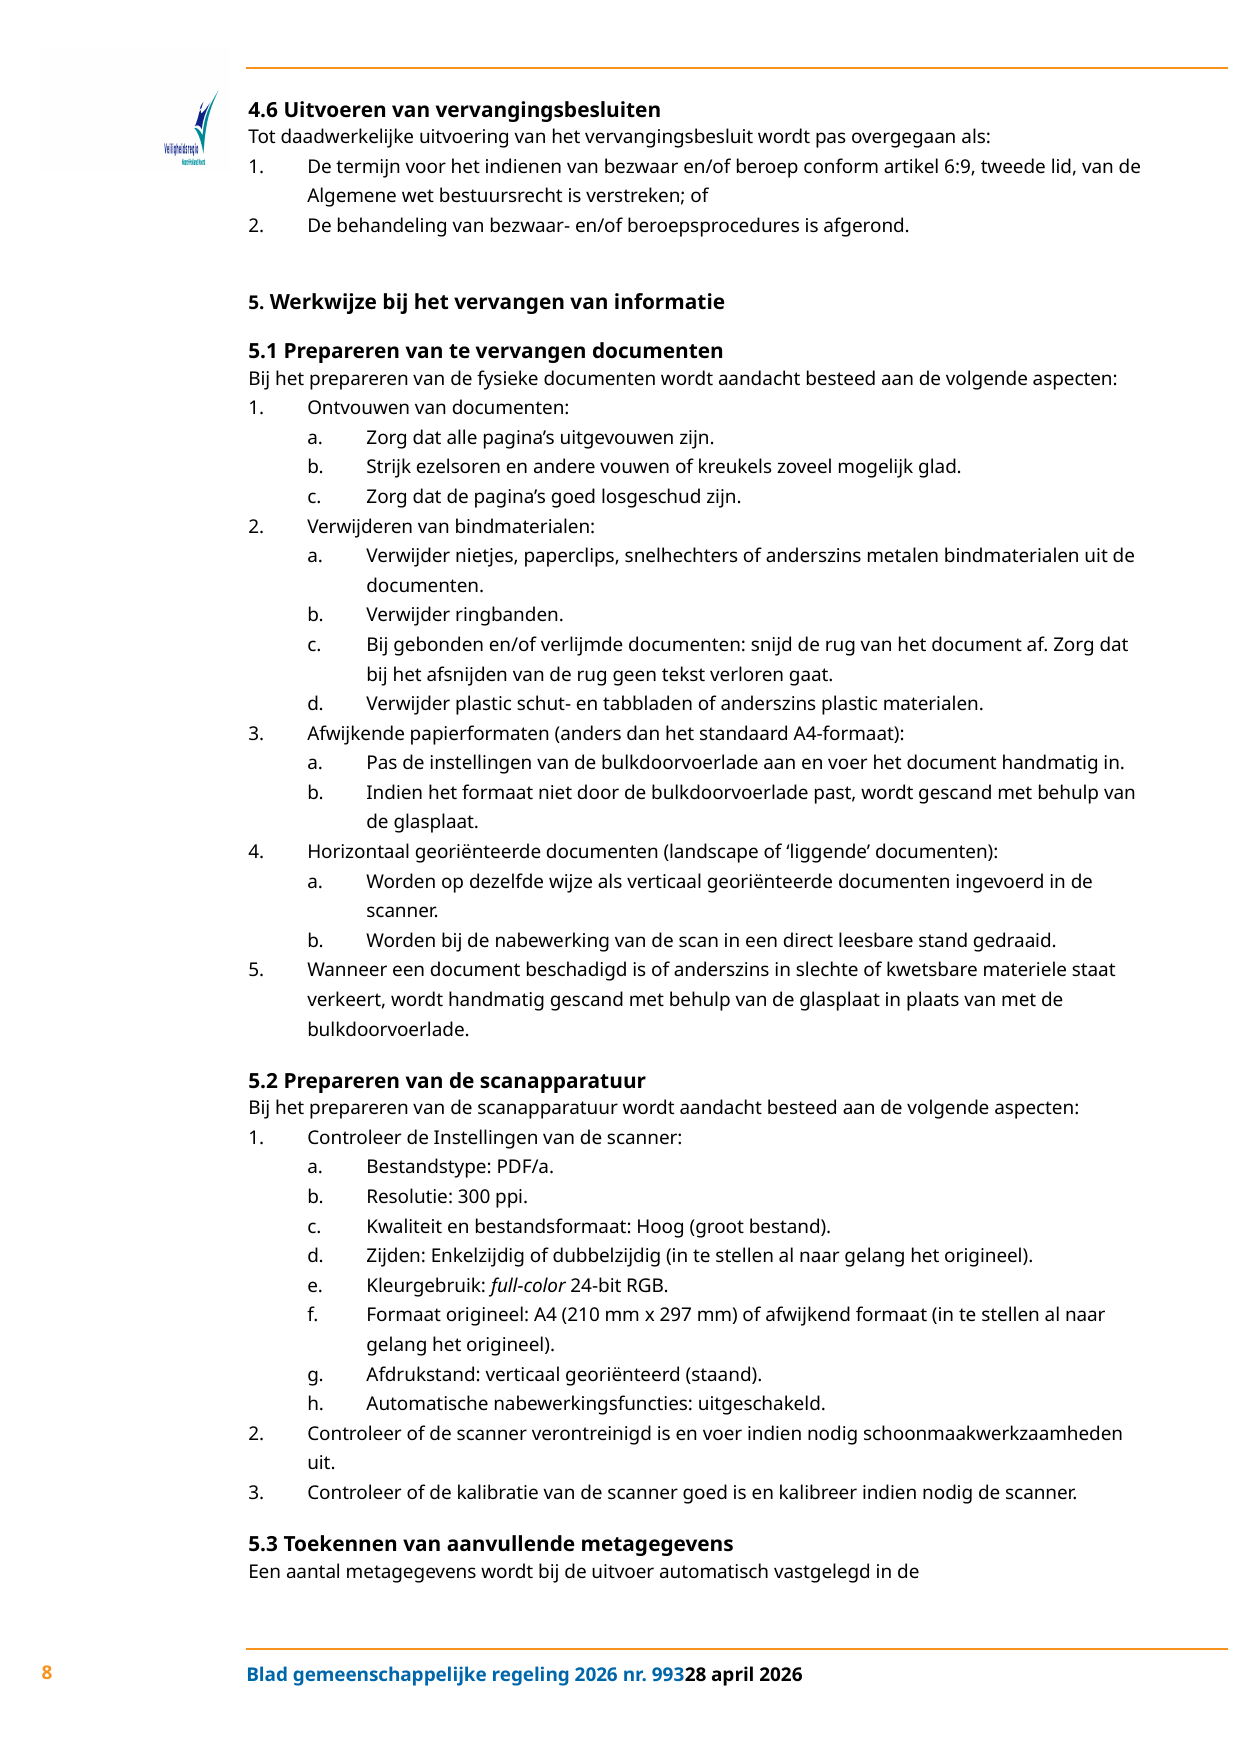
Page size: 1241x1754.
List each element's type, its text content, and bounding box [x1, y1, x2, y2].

list Ontvouwen van documenten: [248, 394, 1152, 420]
list Verwijder plastic schut- en tabbladen of anderszins plastic materialen. [307, 690, 1152, 716]
text 5.1 Prepareren van te vervangen documenten [248, 336, 1152, 365]
text Tot daadwerkelijke uitvoering van het vervangingsbesluit wordt pas overgegaan als: [248, 123, 1152, 149]
list Indien het formaat niet door de bulkdoorvoerlade past, wordt gescand met behulp van de glasplaat. [307, 779, 1152, 834]
list Strijk ezelsoren en andere vouwen of kreukels zoveel mogelijk glad. [307, 454, 1152, 479]
text 5. Werkwijze bij het vervangen van informatie [248, 287, 1152, 316]
list Verwijderen van bindmaterialen: [248, 513, 1152, 538]
text Bij het prepareren van de fysieke documenten wordt aandacht besteed aan de volgende aspecten: [248, 365, 1152, 391]
list Afwijkende papierformaten (anders dan het standaard A4-formaat): [248, 720, 1152, 746]
list Bestandstype: PDF/a. [307, 1154, 1152, 1179]
list De termijn voor het indienen van bezwaar en/of beroep conform artikel 6:9, tweede lid, van de Algemene wet bestuursrecht is verstreken; of [248, 153, 1152, 208]
list Zijden: Enkelzijdig of dubbelzijdig (in te stellen al naar gelang het origineel). [307, 1242, 1152, 1268]
text 4.6 Uitvoeren van vervangingsbesluiten [248, 95, 1152, 123]
text 5.3 Toekennen van aanvullende metagegevens [248, 1529, 1152, 1558]
list Kleurgebruik: full-color 24-bit RGB. [307, 1272, 1152, 1298]
text Een aantal metagegevens wordt bij de uitvoer automatisch vastgelegd in de [248, 1558, 1152, 1584]
list Controleer of de scanner verontreinigd is en voer indien nodig schoonmaakwerkzaamheden uit. [248, 1420, 1152, 1475]
list Worden op dezelfde wijze als verticaal georiënteerde documenten ingevoerd in de scanner. [307, 868, 1152, 923]
list Formaat origineel: A4 (210 mm x 297 mm) of afwijkend formaat (in te stellen al naar gelang het origineel). [307, 1302, 1152, 1357]
list Automatische nabewerkingsfuncties: uitgeschakeld. [307, 1390, 1152, 1416]
list Pas de instellingen van de bulkdoorvoerlade aan en voer het document handmatig in. [307, 749, 1152, 775]
list Controleer of de kalibratie van de scanner goed is en kalibreer indien nodig de scanner. [248, 1479, 1152, 1505]
list De behandeling van bezwaar- en/of beroepsprocedures is afgerond. [248, 212, 1152, 238]
list Bij gebonden en/of verlijmde documenten: snijd de rug van het document af. Zorg dat bij het afsnijden van de rug geen tekst verloren gaat. [307, 631, 1152, 686]
list Resolutie: 300 ppi. [307, 1183, 1152, 1209]
list Verwijder nietjes, paperclips, snelhechters of anderszins metalen bindmaterialen uit de documenten. [307, 542, 1152, 598]
list Horizontaal georiënteerde documenten (landscape of ‘liggende’ documenten): [248, 838, 1152, 864]
list Wanneer een document beschadigd is of anderszins in slechte of kwetsbare materiele staat verkeert, wordt handmatig gescand met behulp van de glasplaat in plaats van met de bulkdoorvoerlade. [248, 957, 1152, 1041]
list Kwaliteit en bestandsformaat: Hoog (groot bestand). [307, 1213, 1152, 1239]
list Controleer de Instellingen van de scanner: [248, 1124, 1152, 1150]
list Zorg dat alle pagina’s uitgevouwen zijn. [307, 424, 1152, 450]
list Afdrukstand: verticaal georiënteerd (staand). [307, 1361, 1152, 1387]
list Verwijder ringbanden. [307, 602, 1152, 627]
list Worden bij de nabewerking van de scan in een direct leesbare stand gedraaid. [307, 927, 1152, 953]
list Zorg dat de pagina’s goed losgeschud zijn. [307, 483, 1152, 509]
picture [41, 47, 231, 172]
text 5.2 Prepareren van de scanapparatuur [248, 1066, 1152, 1094]
text Bij het prepareren van de scanapparatuur wordt aandacht besteed aan de volgende aspecten: [248, 1094, 1152, 1120]
